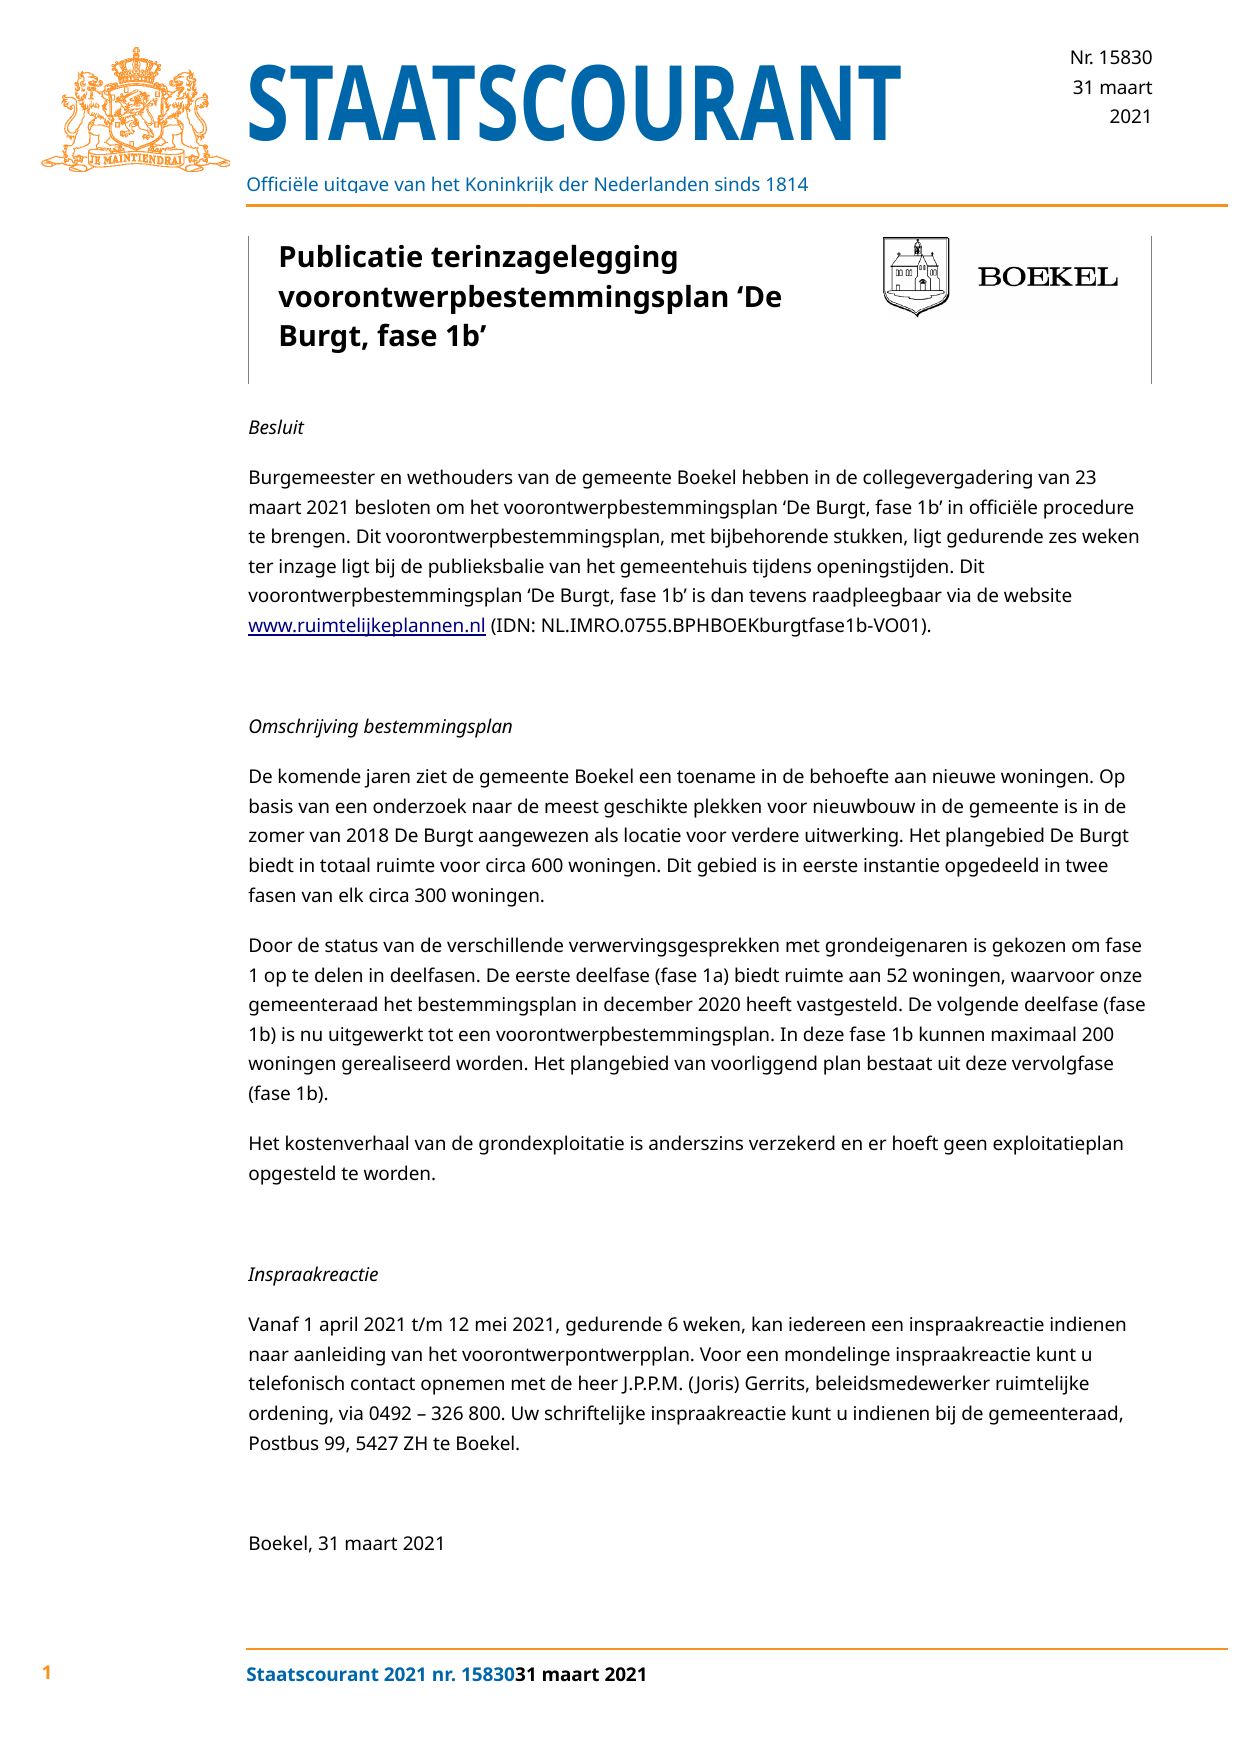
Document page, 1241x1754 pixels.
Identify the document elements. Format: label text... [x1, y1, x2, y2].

text De komende jaren ziet de gemeente Boekel een toename in de behoefte aan nieuwe woningen. Op basis van een onderzoek naar de meest geschikte plekken voor nieuwbouw in de gemeente is in de zomer van 2018 De Burgt aangewezen als locatie voor verdere uitwerking. Het plangebied De Burgt biedt in totaal ruimte voor circa 600 woningen. Dit gebied is in eerste instantie opgedeeld in twee fasen van elk circa 300 woningen. [248, 763, 1152, 908]
table_header [1119, 236, 1151, 319]
text Besluit [248, 414, 1152, 440]
text Het kostenverhaal van de grondexploitatie is anderszins verzekerd en er hoeft geen exploitatieplan opgesteld te worden. [248, 1131, 1152, 1186]
text Burgemeester en wethouders van de gemeente Boekel hebben in de collegevergadering van 23 maart 2021 besloten om het voorontwerpbestemmingsplan ‘De Burgt, fase 1b’ in officiële procedure te brengen. Dit voorontwerpbestemmingsplan, met bijbehorende stukken, ligt gedurende zes weken ter inzage ligt bij de publieksbalie van het gemeentehuis tijdens openingstijden. Dit voorontwerpbestemmingsplan ‘De Burgt, fase 1b’ is dan tevens raadpleegbaar via de website www.ruimtelijkeplannen.nl (IDN: NL.IMRO.0755.BPHBOEKburgtfase1b-VO01). [248, 464, 1152, 638]
text Inspraakreactie [248, 1261, 1152, 1287]
picture [41, 47, 231, 172]
table_header Publicatie terinzagelegging voorontwerpbestemmingsplan ‘De Burgt, fase 1b’ [249, 236, 850, 384]
text Door de status van de verschillende verwervingsgesprekken met grondeigenaren is gekozen om fase 1 op te delen in deelfasen. De eerste deelfase (fase 1a) biedt ruimte aan 52 woningen, waarvoor onze gemeenteraad het bestemmingsplan in december 2020 heeft vastgesteld. De volgende deelfase (fase 1b) is nu uitgewerkt tot een voorontwerpbestemmingsplan. In deze fase 1b kunnen maximaal 200 woningen gerealiseerd worden. Het plangebied van voorliggend plan bestaat uit deze vervolgfase (fase 1b). [248, 932, 1152, 1106]
table_header [850, 320, 1151, 384]
table_header [850, 236, 882, 319]
text Boekel, 31 maart 2021 [248, 1531, 1152, 1556]
picture [882, 236, 1119, 320]
text Omschrijving bestemmingsplan [248, 713, 1152, 739]
text Vanaf 1 april 2021 t/m 12 mei 2021, gedurende 6 weken, kan iedereen een inspraakreactie indienen naar aanleiding van het voorontwerpontwerpplan. Voor een mondelinge inspraakreactie kunt u telefonisch contact opnemen met de heer J.P.P.M. (Joris) Gerrits, beleidsmedewerker ruimtelijke ordening, via 0492 – 326 800. Uw schriftelijke inspraakreactie kunt u indienen bij de gemeenteraad, Postbus 99, 5427 ZH te Boekel. [248, 1311, 1152, 1456]
